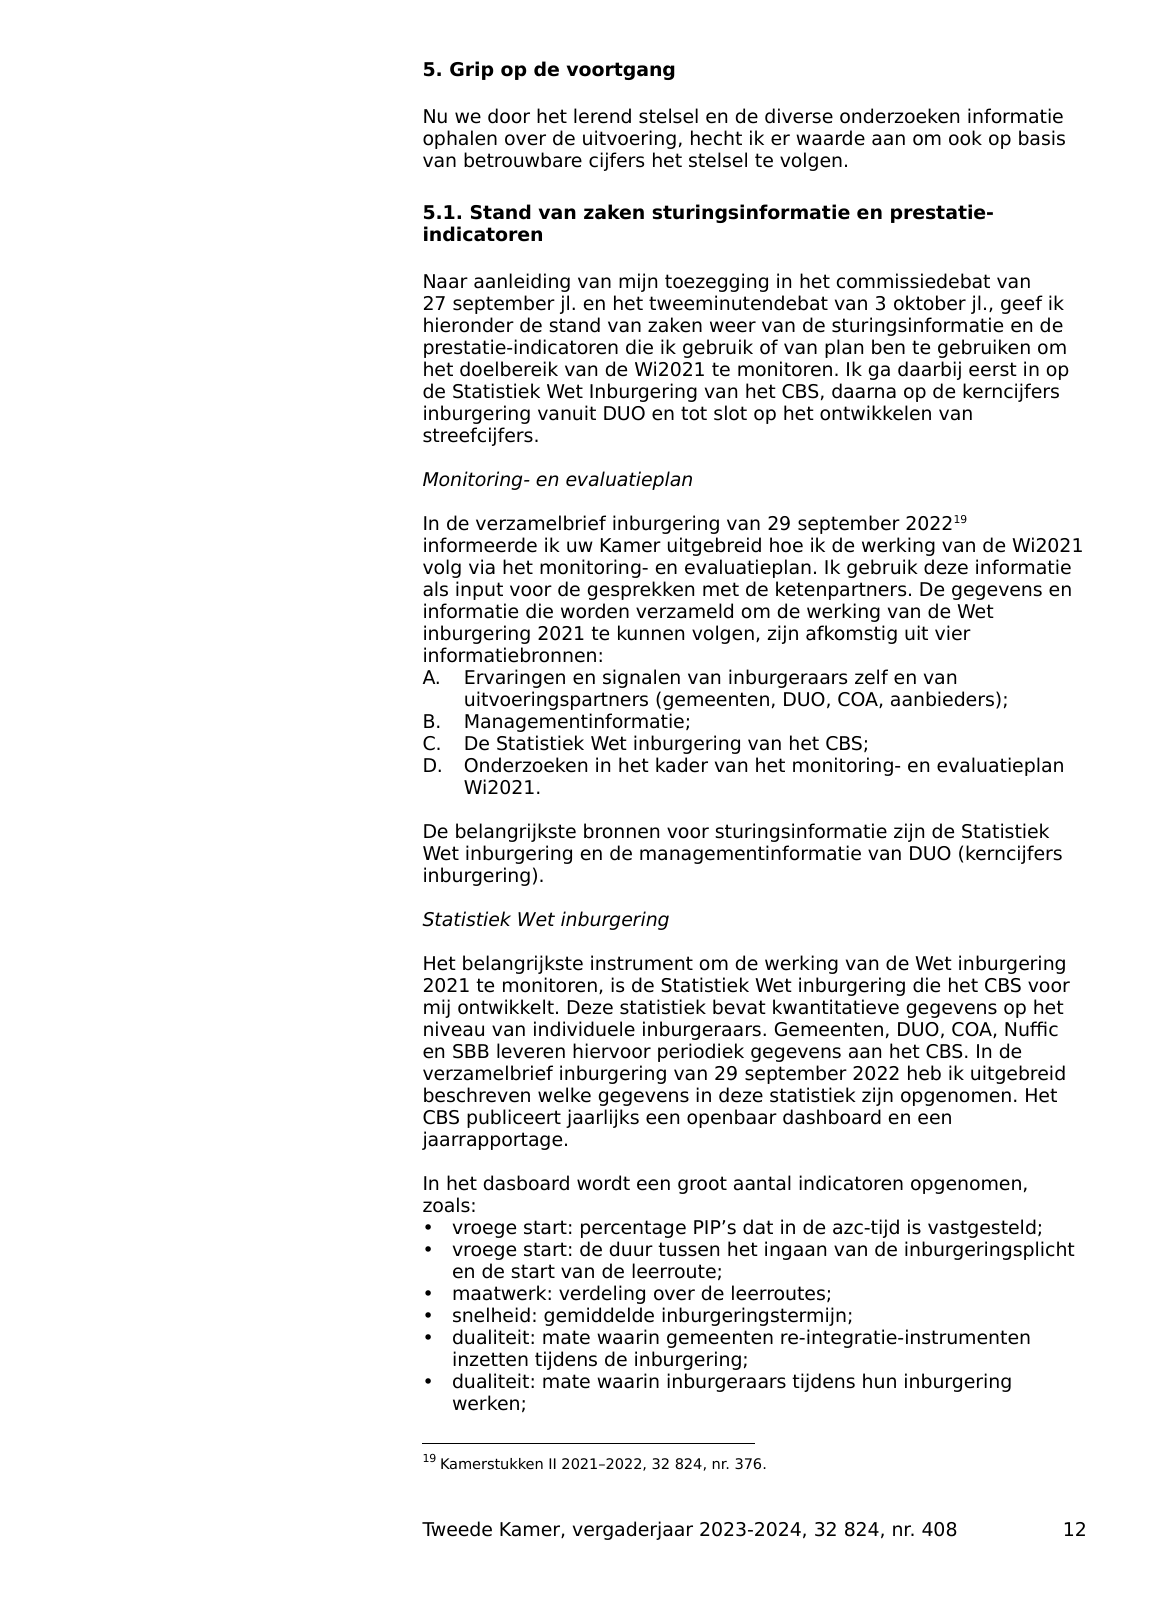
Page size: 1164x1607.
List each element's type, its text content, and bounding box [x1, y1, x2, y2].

subtitle 5. Grip op de voortgang [422, 59, 1087, 81]
subtitle 5.1. Stand van zaken sturingsinformatie en prestatie-indicatoren [422, 202, 1087, 246]
text C. De Statistiek Wet inburgering van het CBS; [422, 733, 1087, 755]
text Nu we door het lerend stelsel en de diverse onderzoeken informatie ophalen over de uitvoering, hecht ik er waarde aan om ook op basis van betrouwbare cijfers het stelsel te volgen. [422, 106, 1087, 172]
text • vroege start: percentage PIP’s dat in de azc-tijd is vastgesteld; [422, 1217, 1087, 1239]
text • maatwerk: verdeling over de leerroutes; [422, 1283, 1087, 1305]
text • dualiteit: mate waarin inburgeraars tijdens hun inburgering werken; [422, 1371, 1087, 1415]
text • vroege start: de duur tussen het ingaan van de inburgeringsplicht en de start van de leerroute; [422, 1239, 1087, 1283]
subtitle Statistiek Wet inburgering [422, 909, 1087, 931]
text A. Ervaringen en signalen van inburgeraars zelf en van uitvoeringspartners (gemeenten, DUO, COA, aanbieders); [422, 667, 1087, 711]
text • snelheid: gemiddelde inburgeringstermijn; [422, 1305, 1087, 1327]
text B. Managementinformatie; [422, 711, 1087, 733]
text Kamerstukken II 2021–2022, 32 824, nr. 376. [422, 1452, 1087, 1474]
subtitle Monitoring- en evaluatieplan [422, 469, 1087, 491]
text De belangrijkste bronnen voor sturingsinformatie zijn de Statistiek Wet inburgering en de managementinformatie van DUO (kerncijfers inburgering). [422, 821, 1087, 887]
text Het belangrijkste instrument om de werking van de Wet inburgering 2021 te monitoren, is de Statistiek Wet inburgering die het CBS voor mij ontwikkelt. Deze statistiek bevat kwantitatieve gegevens op het niveau van individuele inburgeraars. Gemeenten, DUO, COA, Nuffic en SBB leveren hiervoor periodiek gegevens aan het CBS. In de verzamelbrief inburgering van 29 september 2022 heb ik uitgebreid beschreven welke gegevens in deze statistiek zijn opgenomen. Het CBS publiceert jaarlijks een openbaar dashboard en een jaarrapportage. [422, 953, 1087, 1151]
text • dualiteit: mate waarin gemeenten re-integratie-instrumenten inzetten tijdens de inburgering; [422, 1327, 1087, 1371]
text In de verzamelbrief inburgering van 29 september 2022 informeerde ik uw Kamer uitgebreid hoe ik de werking van de Wi2021 volg via het monitoring- en evaluatieplan. Ik gebruik deze informatie als input voor de gesprekken met de ketenpartners. De gegevens en informatie die worden verzameld om de werking van de Wet inburgering 2021 te kunnen volgen, zijn afkomstig uit vier informatiebronnen: [422, 513, 1087, 667]
text D. Onderzoeken in het kader van het monitoring- en evaluatieplan Wi2021. [422, 755, 1087, 799]
text Naar aanleiding van mijn toezegging in het commissiedebat van 27 september jl. en het tweeminutendebat van 3 oktober jl., geef ik hieronder de stand van zaken weer van de sturingsinformatie en de prestatie-indicatoren die ik gebruik of van plan ben te gebruiken om het doelbereik van de Wi2021 te monitoren. Ik ga daarbij eerst in op de Statistiek Wet Inburgering van het CBS, daarna op de kerncijfers inburgering vanuit DUO en tot slot op het ontwikkelen van streefcijfers. [422, 271, 1087, 447]
text In het dasboard wordt een groot aantal indicatoren opgenomen, zoals: [422, 1173, 1087, 1217]
